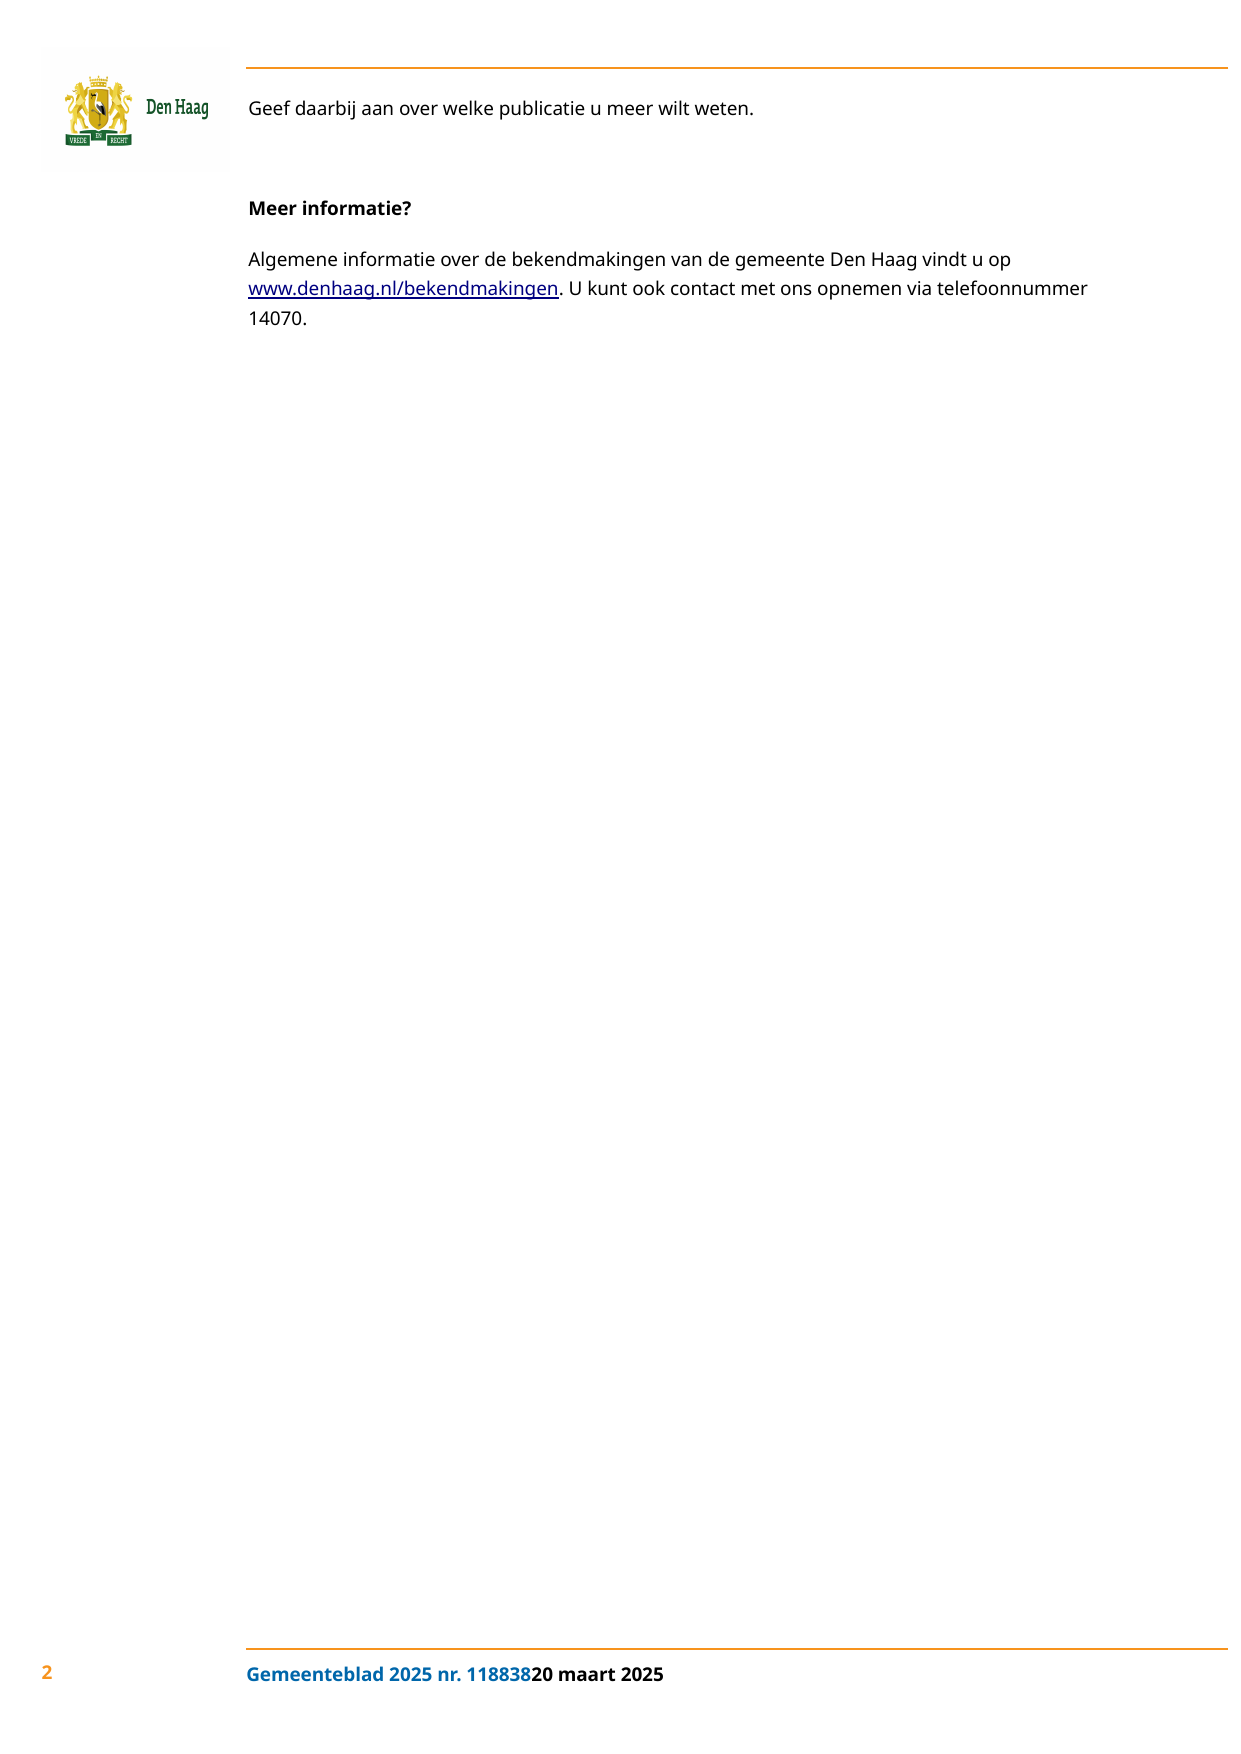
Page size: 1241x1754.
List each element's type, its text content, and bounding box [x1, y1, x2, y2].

text Geef daarbij aan over welke publicatie u meer wilt weten. [248, 95, 1152, 121]
text Algemene informatie over de bekendmakingen van de gemeente Den Haag vindt u op www.denhaag.nl/bekendmakingen. U kunt ook contact met ons opnemen via telefoonnummer 14070. [248, 246, 1152, 331]
text Meer informatie? [248, 196, 1152, 221]
picture [41, 47, 231, 172]
